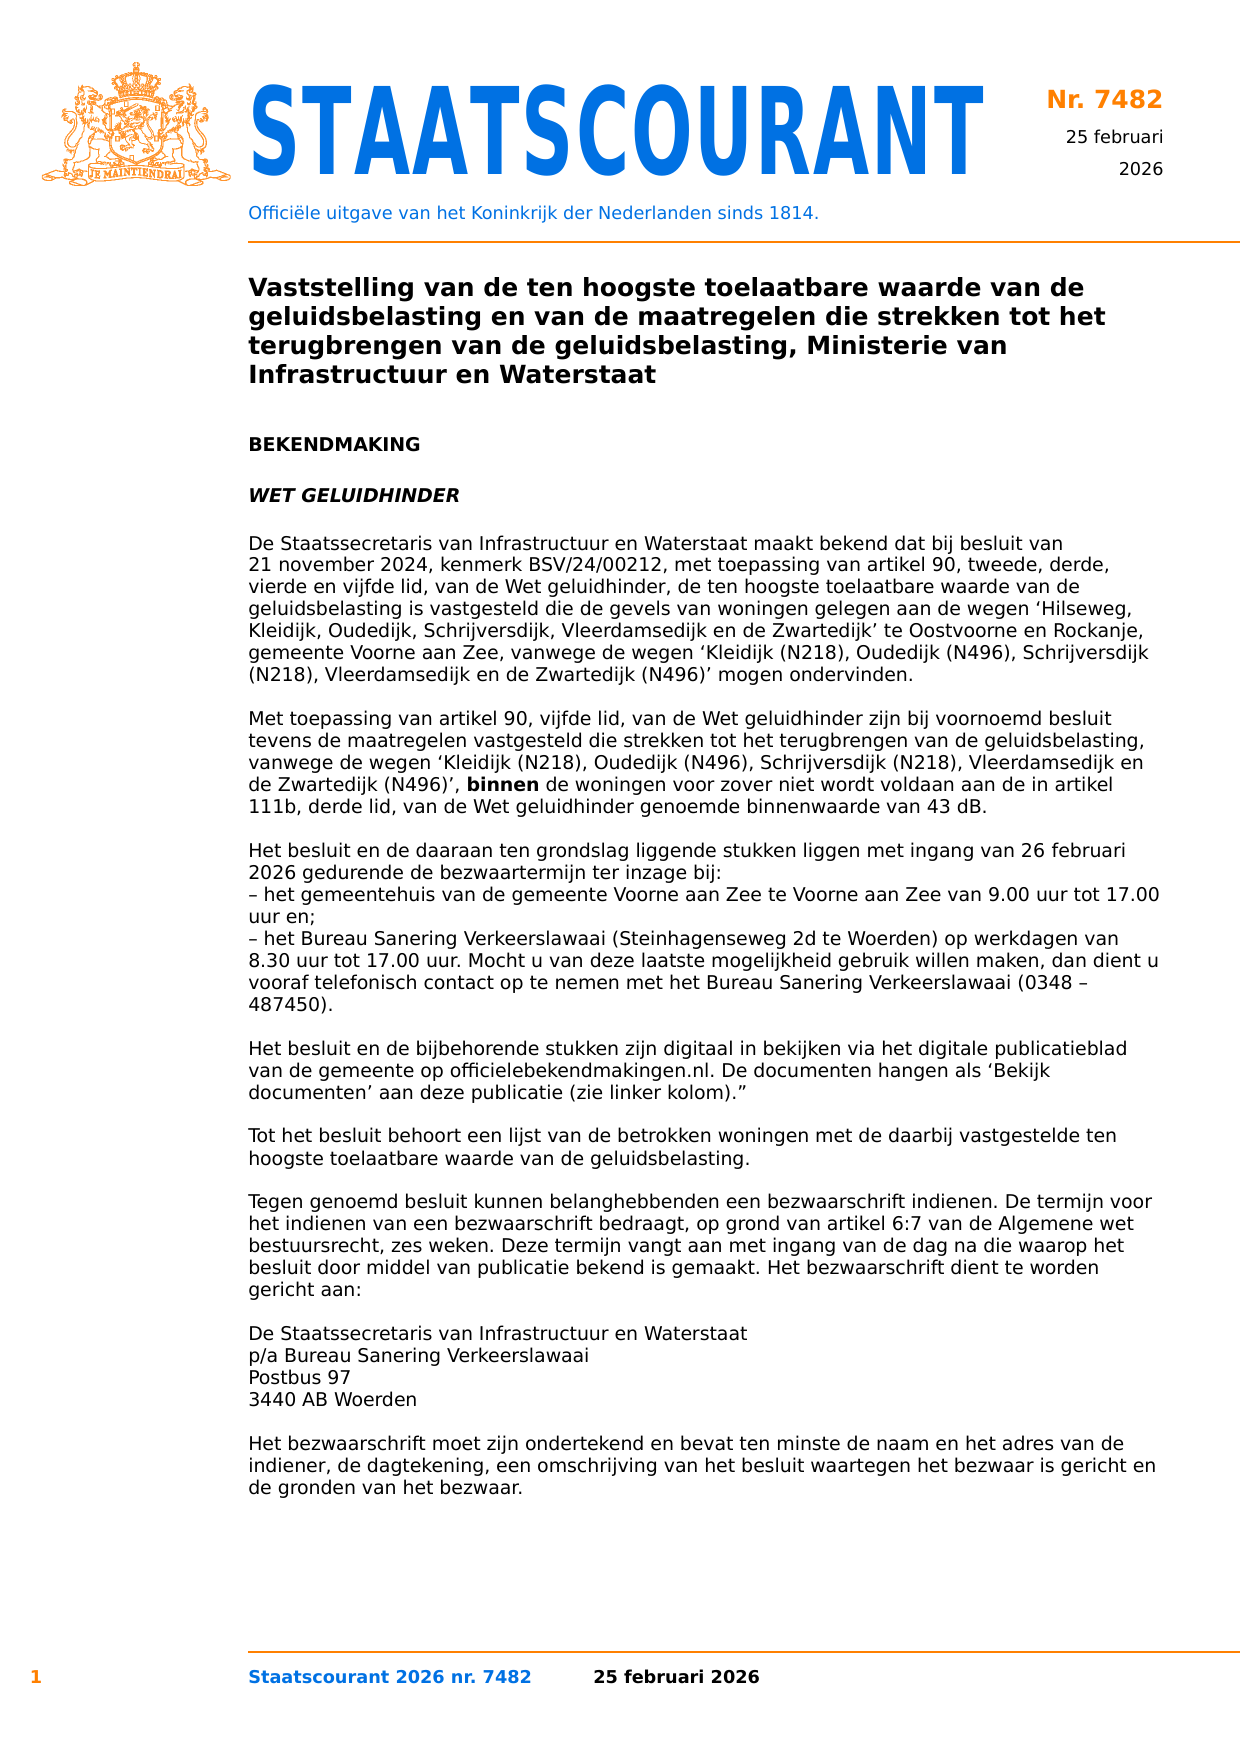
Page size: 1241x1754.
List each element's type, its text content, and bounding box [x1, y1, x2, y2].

subtitle BEKENDMAKING [248, 433, 1163, 455]
text De Staatssecretaris van Infrastructuur en Waterstaat [248, 1323, 1163, 1345]
text Met toepassing van artikel 90, vijfde lid, van de Wet geluidhinder zijn bij voornoemd besluit tevens de maatregelen vastgesteld die strekken tot het terugbrengen van de geluidsbelasting, vanwege de wegen ‘Kleidijk (N218), Oudedijk (N496), Schrijversdijk (N218), Vleerdamsedijk en de Zwartedijk (N496)’, binnen de woningen voor zover niet wordt voldaan aan de in artikel 111b, derde lid, van de Wet geluidhinder genoemde binnenwaarde van 43 dB. [248, 708, 1163, 818]
text p/a Bureau Sanering Verkeerslawaai [248, 1345, 1163, 1367]
text De Staatssecretaris van Infrastructuur en Waterstaat maakt bekend dat bij besluit van 21 november 2024, kenmerk BSV/24/00212, met toepassing van artikel 90, tweede, derde, vierde en vijfde lid, van de Wet geluidhinder, de ten hoogste toelaatbare waarde van de geluidsbelasting is vastgesteld die de gevels van woningen gelegen aan de wegen ‘Hilseweg, Kleidijk, Oudedijk, Schrijversdijk, Vleerdamsedijk en de Zwartedijk’ te Oostvoorne en Rockanje, gemeente Voorne aan Zee, vanwege de wegen ‘Kleidijk (N218), Oudedijk (N496), Schrijversdijk (N218), Vleerdamsedijk en de Zwartedijk (N496)’ mogen ondervinden. [248, 532, 1163, 686]
picture [41, 62, 231, 186]
table_header Nr. 7482 [998, 62, 1240, 121]
text Tot het besluit behoort een lijst van de betrokken woningen met de daarbij vastgestelde ten hoogste toelaatbare waarde van de geluidsbelasting. [248, 1125, 1163, 1169]
table_cell 2026 [998, 153, 1240, 203]
table_cell 25 februari [998, 121, 1240, 153]
table_header [25, 62, 248, 241]
text Het besluit en de bijbehorende stukken zijn digitaal in bekijken via het digitale publicatieblad van de gemeente op officielebekendmakingen.nl. De documenten hangen als ‘Bekijk documenten’ aan deze publicatie (zie linker kolom).” [248, 1038, 1163, 1103]
subtitle Vaststelling van de ten hoogste toelaatbare waarde van de geluidsbelasting en van de maatregelen die strekken tot het terugbrengen van de geluidsbelasting, Ministerie van Infrastructuur en Waterstaat [248, 273, 1163, 390]
subtitle WET GELUIDHINDER [248, 485, 1163, 507]
text Postbus 97 [248, 1367, 1163, 1389]
table_header STAATSCOURANT [248, 62, 998, 203]
text Tegen genoemd besluit kunnen belanghebbenden een bezwaarschrift indienen. De termijn voor het indienen van een bezwaarschrift bedraagt, op grond van artikel 6:7 van de Algemene wet bestuursrecht, zes weken. Deze termijn vangt aan met ingang van de dag na die waarop het besluit door middel van publicatie bekend is gemaakt. Het bezwaarschrift dient te worden gericht aan: [248, 1191, 1163, 1301]
text – het Bureau Sanering Verkeerslawaai (Steinhagenseweg 2d te Woerden) op werkdagen van 8.30 uur tot 17.00 uur. Mocht u van deze laatste mogelijkheid gebruik willen maken, dan dient u vooraf telefonisch contact op te nemen met het Bureau Sanering Verkeerslawaai (0348 – 487450). [248, 928, 1163, 1016]
text Het besluit en de daaraan ten grondslag liggende stukken liggen met ingang van 26 februari 2026 gedurende de bezwaartermijn ter inzage bij: [248, 840, 1163, 884]
text Het bezwaarschrift moet zijn ondertekend en bevat ten minste de naam en het adres van de indiener, de dagtekening, een omschrijving van het besluit waartegen het bezwaar is gericht en de gronden van het bezwaar. [248, 1433, 1163, 1499]
table_cell Officiële uitgave van het Koninkrijk der Nederlanden sinds 1814. [248, 203, 1240, 241]
text – het gemeentehuis van de gemeente Voorne aan Zee te Voorne aan Zee van 9.00 uur tot 17.00 uur en; [248, 884, 1163, 928]
text 3440 AB Woerden [248, 1389, 1163, 1411]
